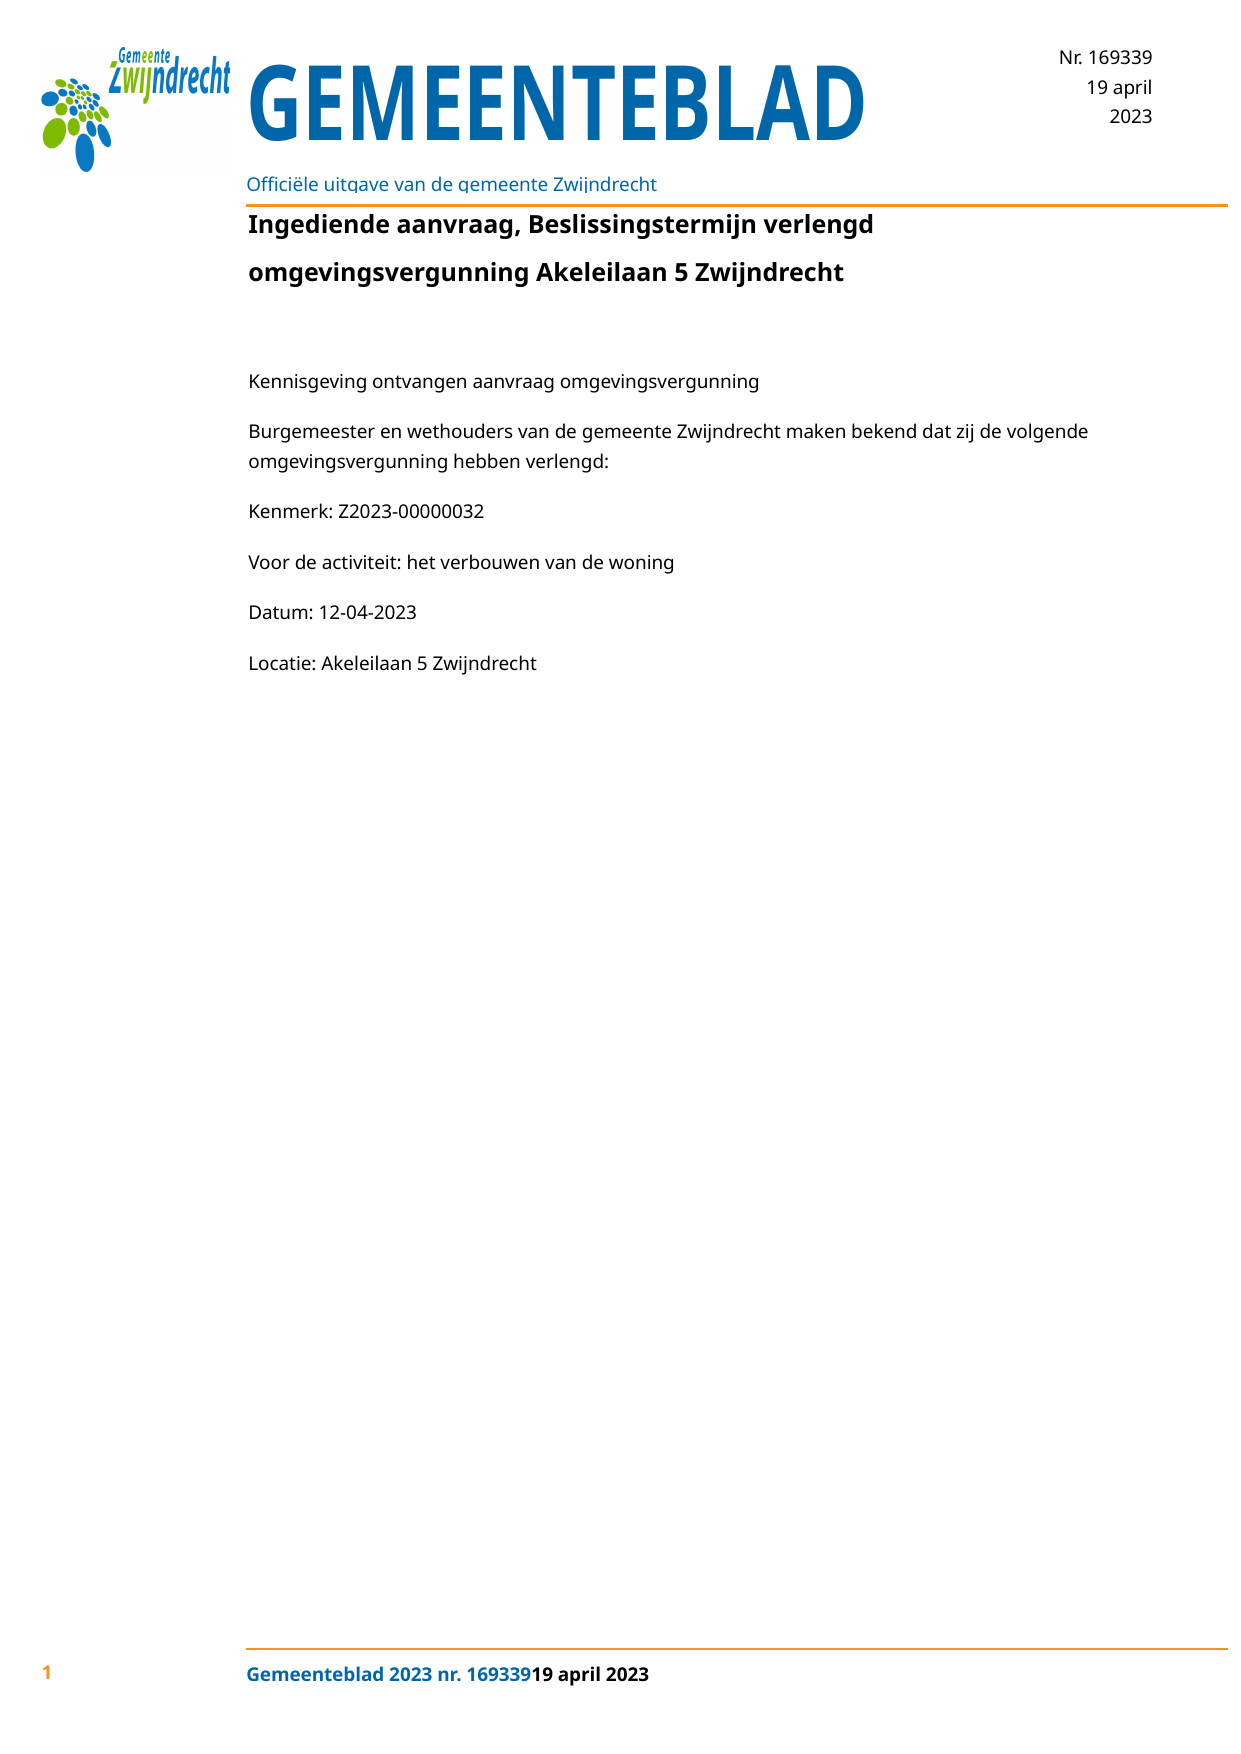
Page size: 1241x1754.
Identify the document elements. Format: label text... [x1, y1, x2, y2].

text Kennisgeving ontvangen aanvraag omgevingsvergunning [248, 368, 1152, 394]
text Ingediende aanvraag, Beslissingstermijn verlengd omgevingsvergunning Akeleilaan 5 Zwijndrecht [248, 207, 1152, 288]
text Datum: 12-04-2023 [248, 599, 1152, 625]
text Voor de activiteit: het verbouwen van de woning [248, 549, 1152, 575]
picture [41, 47, 231, 172]
text Burgemeester en wethouders van de gemeente Zwijndrecht maken bekend dat zij de volgende omgevingsvergunning hebben verlengd: [248, 419, 1152, 474]
text Locatie: Akeleilaan 5 Zwijndrecht [248, 650, 1152, 676]
text Kenmerk: Z2023-00000032 [248, 499, 1152, 524]
